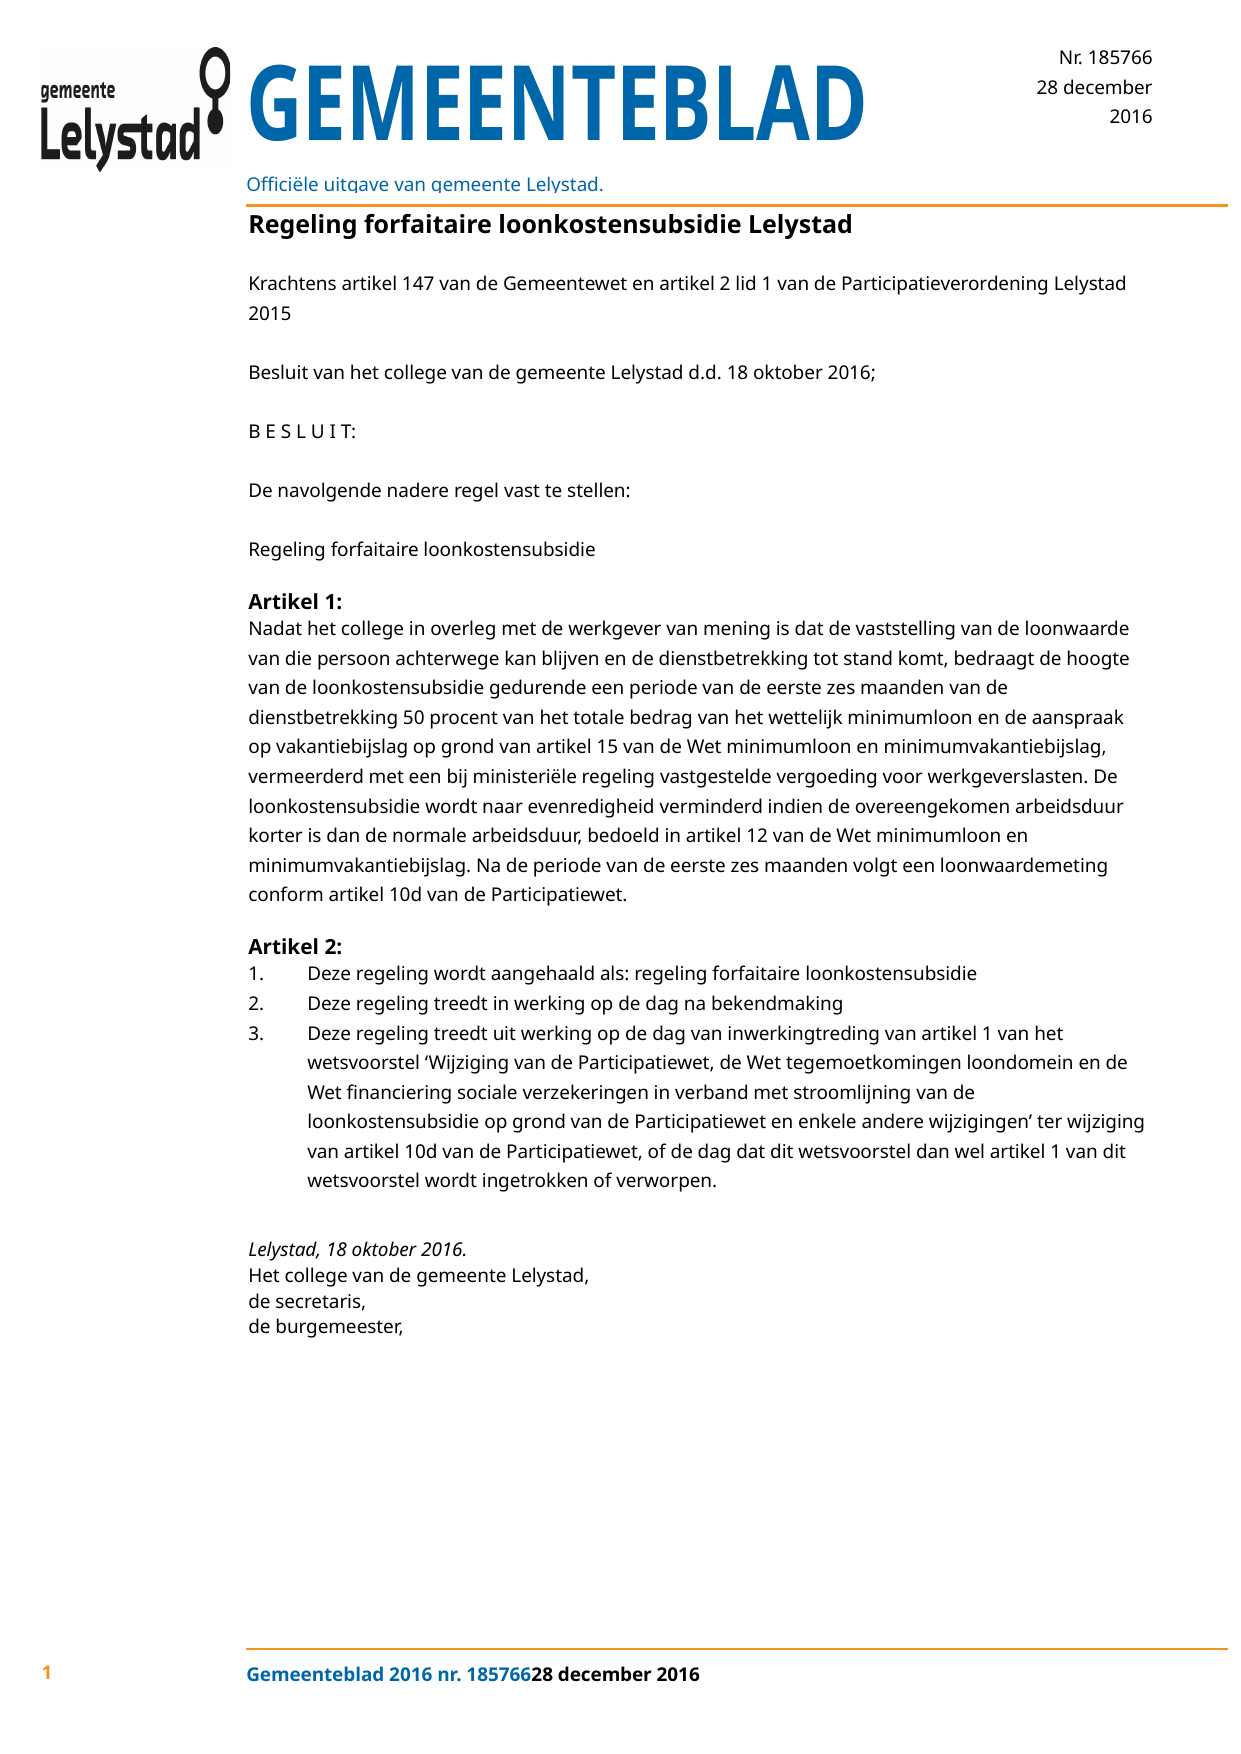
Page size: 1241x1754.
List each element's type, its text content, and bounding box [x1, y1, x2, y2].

text Besluit van het college van de gemeente Lelystad d.d. 18 oktober 2016; [248, 359, 1152, 385]
text Nadat het college in overleg met de werkgever van mening is dat de vaststelling van de loonwaarde van die persoon achterwege kan blijven en de dienstbetrekking tot stand komt, bedraagt de hoogte van de loonkostensubsidie gedurende een periode van de eerste zes maanden van de dienstbetrekking 50 procent van het totale bedrag van het wettelijk minimumloon en de aanspraak op vakantiebijslag op grond van artikel 15 van de Wet minimumloon en minimumvakantiebijslag, vermeerderd met een bij ministeriële regeling vastgestelde vergoeding voor werkgeverslasten. De loonkostensubsidie wordt naar evenredigheid verminderd indien de overeengekomen arbeidsduur korter is dan de normale arbeidsduur, bedoeld in artikel 12 van de Wet minimumloon en minimumvakantiebijslag. Na de periode van de eerste zes maanden volgt een loonwaardemeting conform artikel 10d van de Participatiewet. [248, 615, 1152, 907]
text Regeling forfaitaire loonkostensubsidie [248, 537, 1152, 562]
list Deze regeling wordt aangehaald als: regeling forfaitaire loonkostensubsidie [248, 961, 1152, 986]
text Artikel 1: [248, 587, 1152, 615]
text B E S L U I T: [248, 418, 1152, 444]
text Regeling forfaitaire loonkostensubsidie Lelystad [248, 207, 1152, 241]
text Het college van de gemeente Lelystad, [248, 1262, 1152, 1288]
list Deze regeling treedt in werking op de dag na bekendmaking [248, 990, 1152, 1016]
text de burgemeester, [248, 1314, 1152, 1339]
text Lelystad, 18 oktober 2016. [248, 1236, 1152, 1262]
text De navolgende nadere regel vast te stellen: [248, 477, 1152, 503]
text Krachtens artikel 147 van de Gemeentewet en artikel 2 lid 1 van de Participatieverordening Lelystad 2015 [248, 270, 1152, 326]
text de secretaris, [248, 1288, 1152, 1314]
picture [41, 47, 231, 172]
list Deze regeling treedt uit werking op de dag van inwerkingtreding van artikel 1 van het wetsvoorstel ‘Wijziging van de Participatiewet, de Wet tegemoetkomingen loondomein en de Wet financiering sociale verzekeringen in verband met stroomlijning van de loonkostensubsidie op grond van de Participatiewet en enkele andere wijzigingen’ ter wijziging van artikel 10d van de Participatiewet, of de dag dat dit wetsvoorstel dan wel artikel 1 van dit wetsvoorstel wordt ingetrokken of verworpen. [248, 1020, 1152, 1193]
text Artikel 2: [248, 932, 1152, 961]
